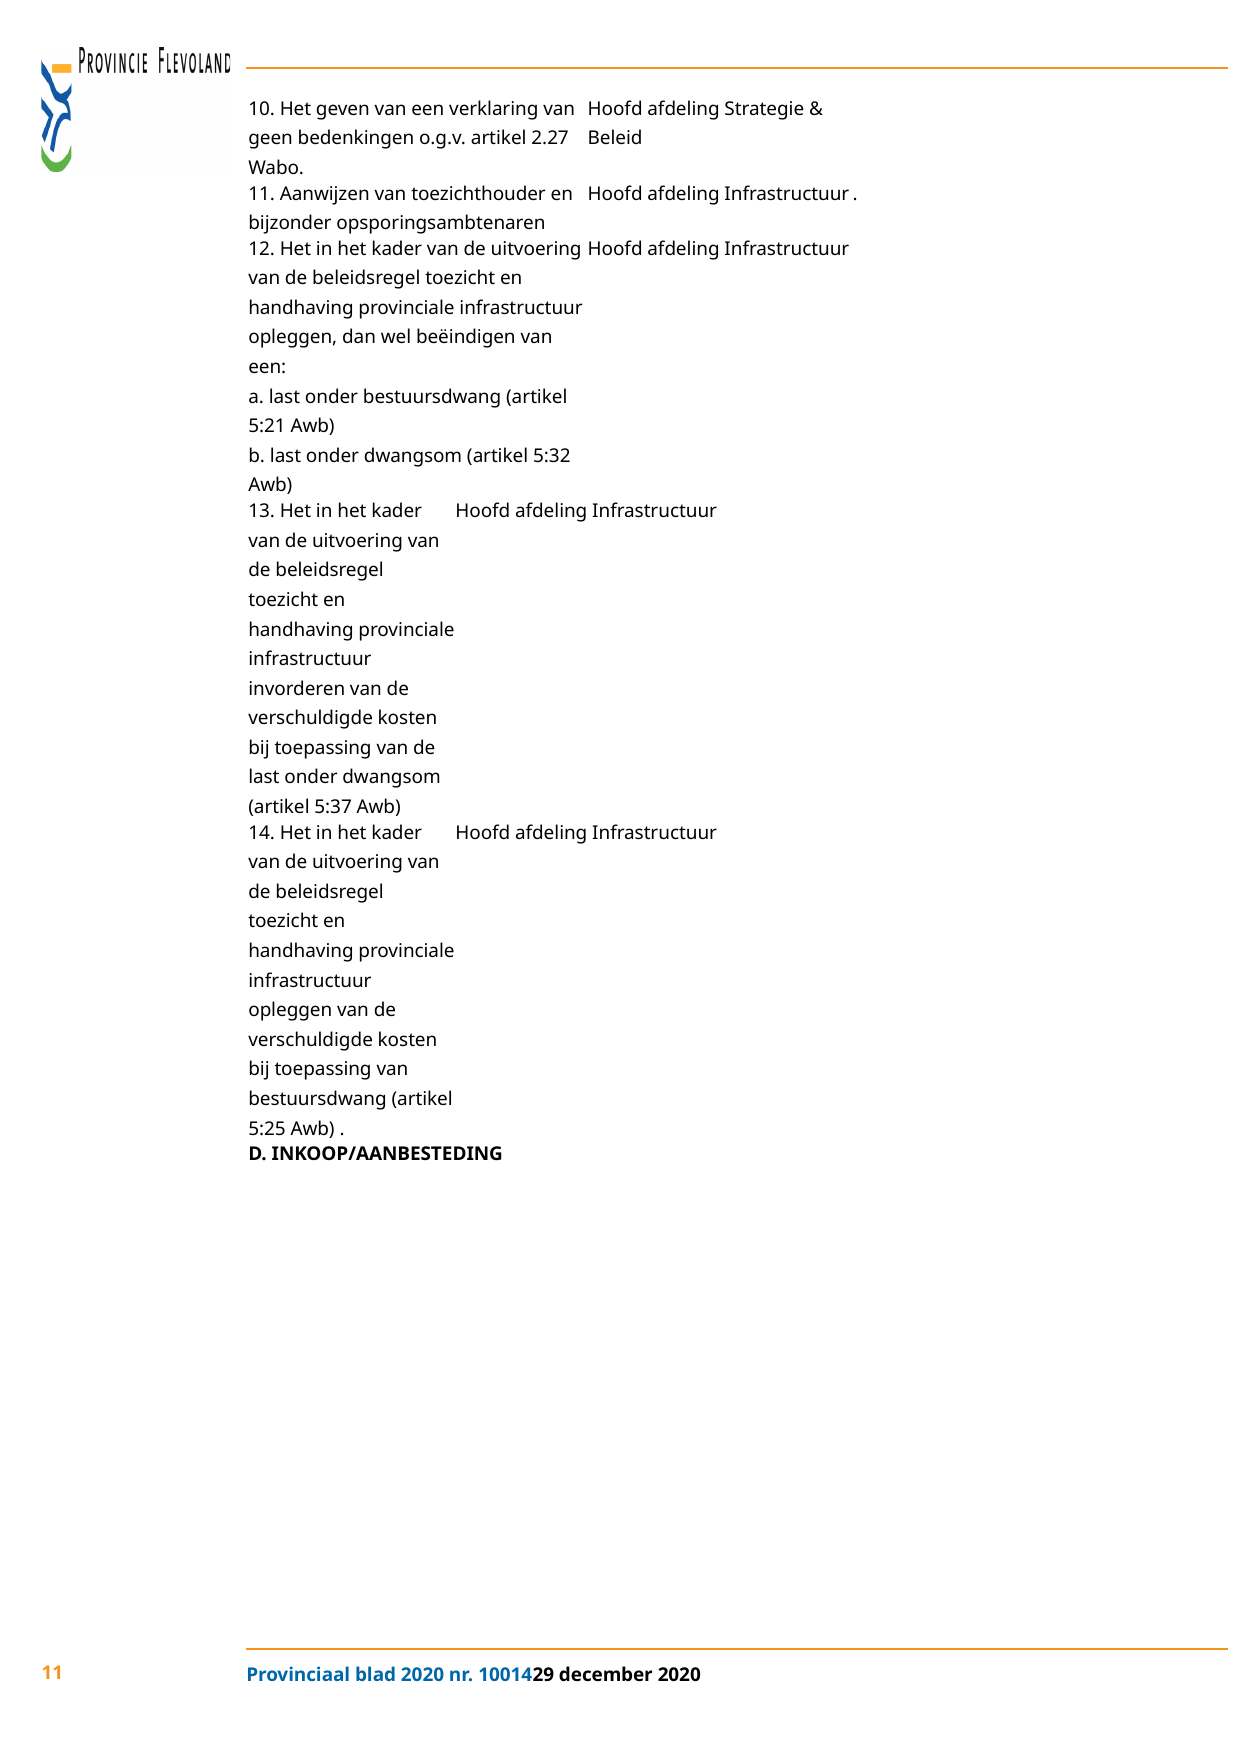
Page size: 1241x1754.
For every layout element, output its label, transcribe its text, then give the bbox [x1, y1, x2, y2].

table_cell Hoofd afdeling Infrastructuur [588, 180, 852, 235]
table_cell 10. Het geven van een verklaring van geen bedenkingen o.g.v. artikel 2.27 Wabo. [248, 95, 587, 180]
table_cell Hoofd afdeling Infrastructuur [455, 819, 852, 1141]
table_cell 14. Het in het kader van de uitvoering van de beleidsregel toezicht en handhaving provinciale infrastructuur opleggen van de verschuldigde kosten bij toepassing van bestuursdwang (artikel 5:25 Awb) . [248, 819, 455, 1141]
table_cell [852, 498, 1152, 819]
table_cell 13. Het in het kader van de uitvoering van de beleidsregel toezicht en handhaving provinciale infrastructuur invorderen van de verschuldigde kosten bij toepassing van de last onder dwangsom (artikel 5:37 Awb) [248, 498, 455, 819]
table_cell 12. Het in het kader van de uitvoering van de beleidsregel toezicht en handhaving provinciale infrastructuur opleggen, dan wel beëindigen van een: a. last onder bestuursdwang (artikel 5:21 Awb) b. last onder dwangsom (artikel 5:32 Awb) [248, 235, 587, 497]
table_cell [852, 95, 1152, 180]
table_cell Hoofd afdeling Infrastructuur [588, 235, 852, 497]
table_cell [588, 1141, 1152, 1196]
table_cell Hoofd afdeling Strategie & Beleid [588, 95, 852, 180]
table_cell [852, 819, 1152, 1141]
table_cell D. INKOOP/AANBESTEDING [248, 1141, 587, 1196]
picture [41, 47, 231, 172]
table_cell . [852, 180, 1152, 235]
table_cell 11. Aanwijzen van toezichthouder en bijzonder opsporingsambtenaren [248, 180, 587, 235]
table_cell Hoofd afdeling Infrastructuur [455, 498, 852, 819]
table_cell [852, 235, 1152, 497]
